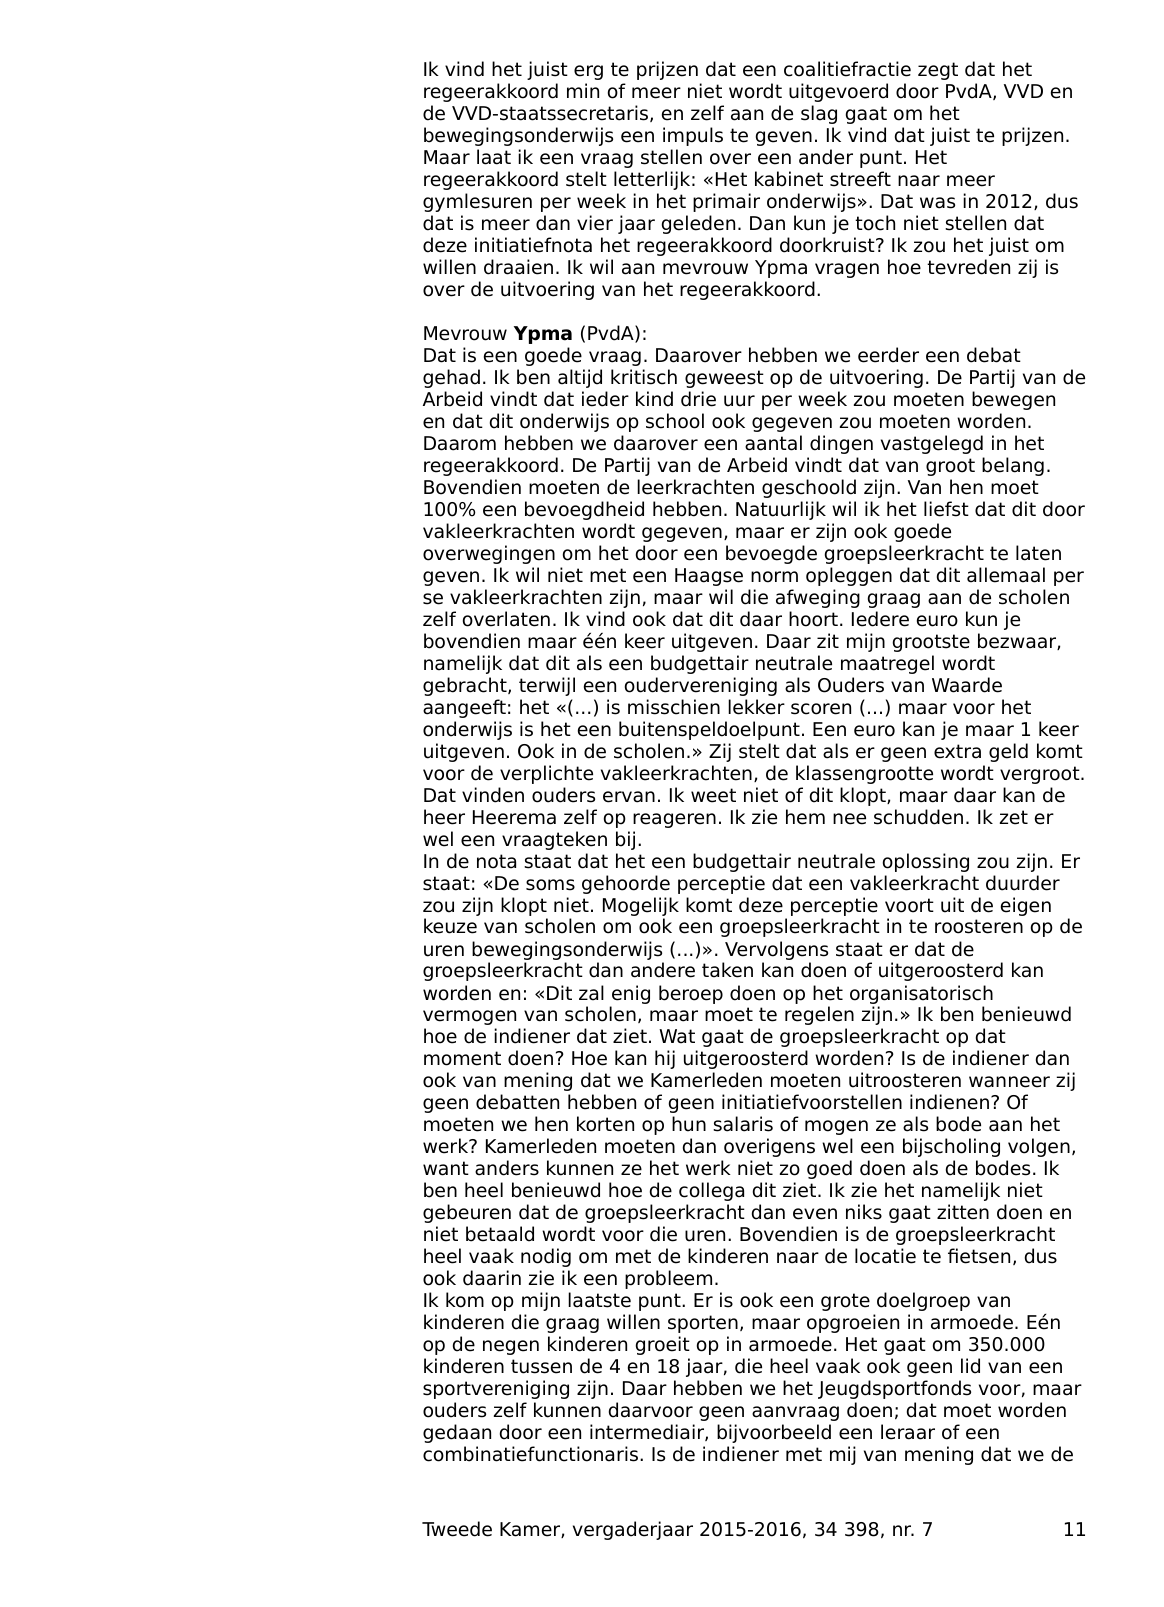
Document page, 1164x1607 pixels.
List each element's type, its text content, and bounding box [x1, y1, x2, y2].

text Dat is een goede vraag. Daarover hebben we eerder een debat gehad. Ik ben altijd kritisch geweest op de uitvoering. De Partij van de Arbeid vindt dat ieder kind drie uur per week zou moeten bewegen en dat dit onderwijs op school ook gegeven zou moeten worden. Daarom hebben we daarover een aantal dingen vastgelegd in het regeerakkoord. De Partij van de Arbeid vindt dat van groot belang. Bovendien moeten de leerkrachten geschoold zijn. Van hen moet 100% een bevoegdheid hebben. Natuurlijk wil ik het liefst dat dit door vakleerkrachten wordt gegeven, maar er zijn ook goede overwegingen om het door een bevoegde groepsleerkracht te laten geven. Ik wil niet met een Haagse norm opleggen dat dit allemaal per se vakleerkrachten zijn, maar wil die afweging graag aan de scholen zelf overlaten. Ik vind ook dat dit daar hoort. Iedere euro kun je bovendien maar één keer uitgeven. Daar zit mijn grootste bezwaar, namelijk dat dit als een budgettair neutrale maatregel wordt gebracht, terwijl een oudervereniging als Ouders van Waarde aangeeft: het «(...) is misschien lekker scoren (...) maar voor het onderwijs is het een buitenspeldoelpunt. Een euro kan je maar 1 keer uitgeven. Ook in de scholen.» Zij stelt dat als er geen extra geld komt voor de verplichte vakleerkrachten, de klassengrootte wordt vergroot. Dat vinden ouders ervan. Ik weet niet of dit klopt, maar daar kan de heer Heerema zelf op reageren. Ik zie hem nee schudden. Ik zet er wel een vraagteken bij. [422, 345, 1087, 851]
text Ik kom op mijn laatste punt. Er is ook een grote doelgroep van kinderen die graag willen sporten, maar opgroeien in armoede. Eén op de negen kinderen groeit op in armoede. Het gaat om 350.000 kinderen tussen de 4 en 18 jaar, die heel vaak ook geen lid van een sportvereniging zijn. Daar hebben we het Jeugdsportfonds voor, maar ouders zelf kunnen daarvoor geen aanvraag doen; dat moet worden gedaan door een intermediair, bijvoorbeeld een leraar of een combinatiefunctionaris. Is de indiener met mij van mening dat we de [422, 1290, 1087, 1466]
text Ik vind het juist erg te prijzen dat een coalitiefractie zegt dat het regeerakkoord min of meer niet wordt uitgevoerd door PvdA, VVD en de VVD-staatssecretaris, en zelf aan de slag gaat om het bewegingsonderwijs een impuls te geven. Ik vind dat juist te prijzen. Maar laat ik een vraag stellen over een ander punt. Het regeerakkoord stelt letterlijk: «Het kabinet streeft naar meer gymlesuren per week in het primair onderwijs». Dat was in 2012, dus dat is meer dan vier jaar geleden. Dan kun je toch niet stellen dat deze initiatiefnota het regeerakkoord doorkruist? Ik zou het juist om willen draaien. Ik wil aan mevrouw Ypma vragen hoe tevreden zij is over de uitvoering van het regeerakkoord. [422, 59, 1087, 301]
text In de nota staat dat het een budgettair neutrale oplossing zou zijn. Er staat: «De soms gehoorde perceptie dat een vakleerkracht duurder zou zijn klopt niet. Mogelijk komt deze perceptie voort uit de eigen keuze van scholen om ook een groepsleerkracht in te roosteren op de uren bewegingsonderwijs (...)». Vervolgens staat er dat de groepsleerkracht dan andere taken kan doen of uitgeroosterd kan worden en: «Dit zal enig beroep doen op het organisatorisch vermogen van scholen, maar moet te regelen zijn.» Ik ben benieuwd hoe de indiener dat ziet. Wat gaat de groepsleerkracht op dat moment doen? Hoe kan hij uitgeroosterd worden? Is de indiener dan ook van mening dat we Kamerleden moeten uitroosteren wanneer zij geen debatten hebben of geen initiatiefvoorstellen indienen? Of moeten we hen korten op hun salaris of mogen ze als bode aan het werk? Kamerleden moeten dan overigens wel een bijscholing volgen, want anders kunnen ze het werk niet zo goed doen als de bodes. Ik ben heel benieuwd hoe de collega dit ziet. Ik zie het namelijk niet gebeuren dat de groepsleerkracht dan even niks gaat zitten doen en niet betaald wordt voor die uren. Bovendien is de groepsleerkracht heel vaak nodig om met de kinderen naar de locatie te fietsen, dus ook daarin zie ik een probleem. [422, 851, 1087, 1290]
text Mevrouw Ypma (PvdA): [422, 323, 1087, 345]
